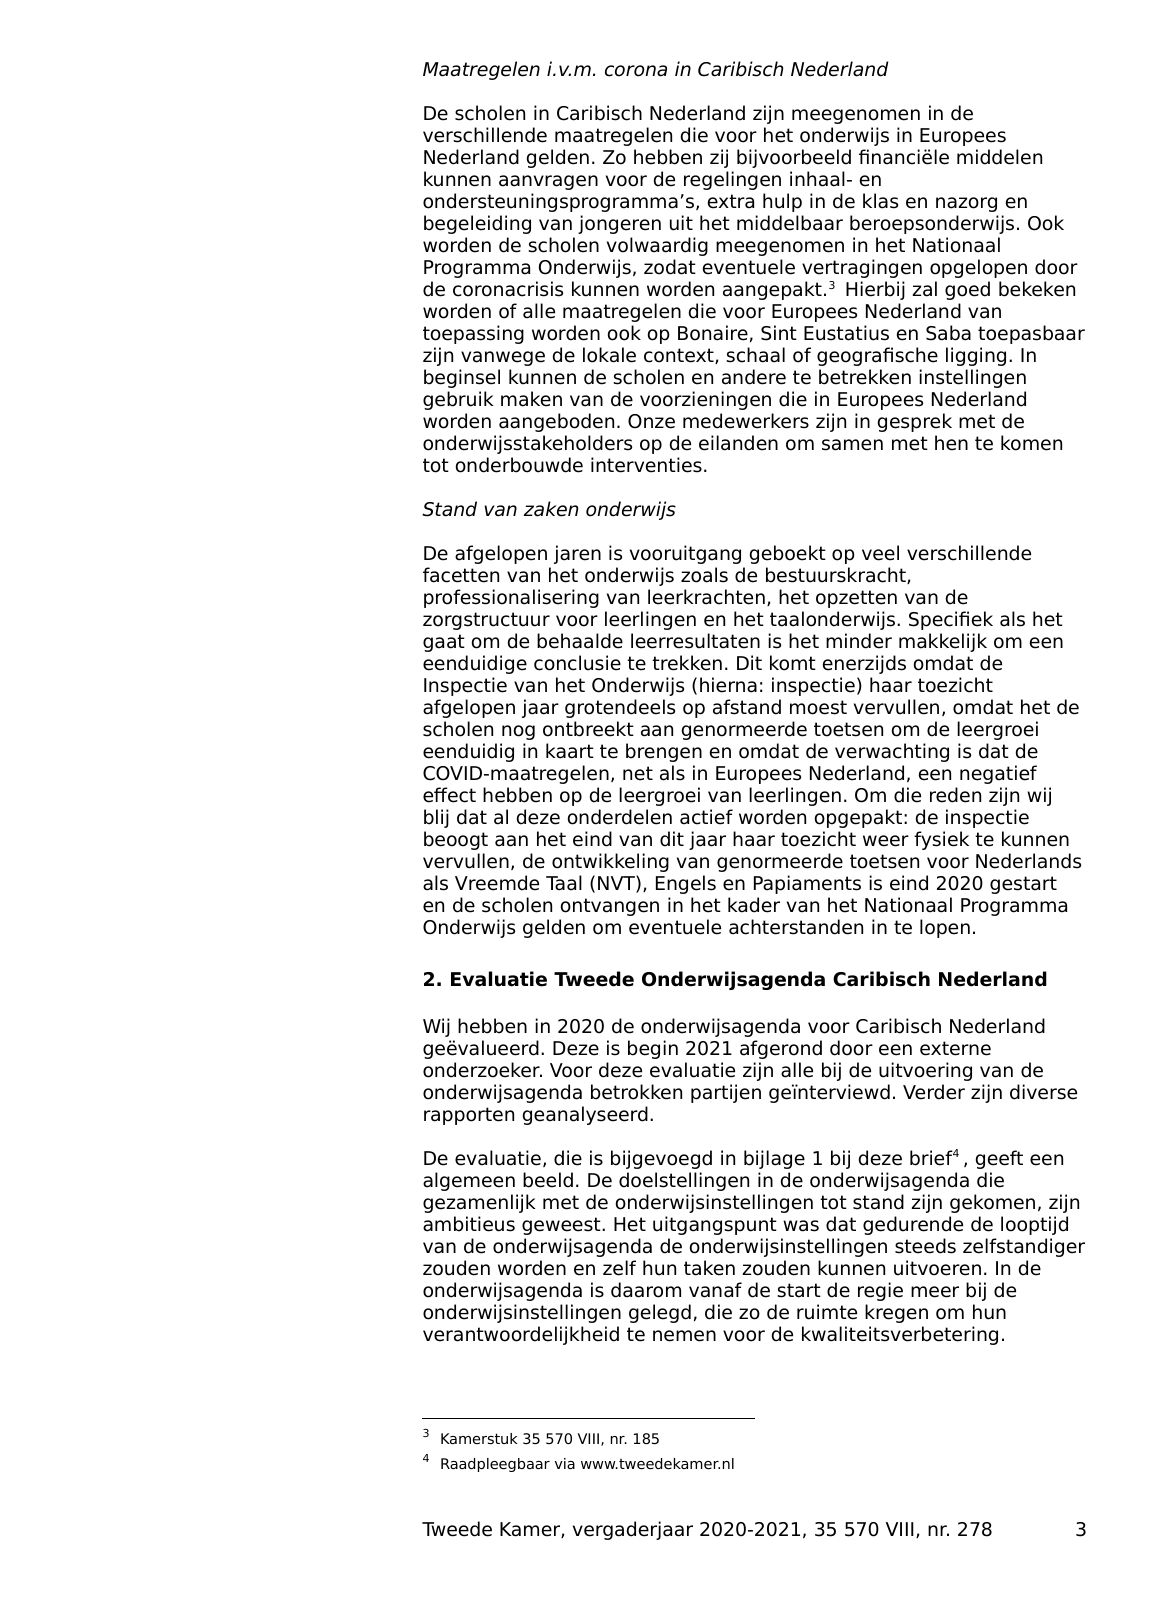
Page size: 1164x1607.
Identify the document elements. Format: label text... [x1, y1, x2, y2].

text De evaluatie, die is bijgevoegd in bijlage 1 bij deze brief, geeft een algemeen beeld. De doelstellingen in de onderwijsagenda die gezamenlijk met de onderwijsinstellingen tot stand zijn gekomen, zijn ambitieus geweest. Het uitgangspunt was dat gedurende de looptijd van de onderwijsagenda de onderwijsinstellingen steeds zelfstandiger zouden worden en zelf hun taken zouden kunnen uitvoeren. In de onderwijsagenda is daarom vanaf de start de regie meer bij de onderwijsinstellingen gelegd, die zo de ruimte kregen om hun verantwoordelijkheid te nemen voor de kwaliteitsverbetering. [422, 1148, 1087, 1346]
subtitle 2. Evaluatie Tweede Onderwijsagenda Caribisch Nederland [422, 969, 1087, 991]
text De scholen in Caribisch Nederland zijn meegenomen in de verschillende maatregelen die voor het onderwijs in Europees Nederland gelden. Zo hebben zij bijvoorbeeld financiële middelen kunnen aanvragen voor de regelingen inhaal- en ondersteuningsprogramma’s, extra hulp in de klas en nazorg en begeleiding van jongeren uit het middelbaar beroepsonderwijs. Ook worden de scholen volwaardig meegenomen in het Nationaal Programma Onderwijs, zodat eventuele vertragingen opgelopen door de coronacrisis kunnen worden aangepakt. Hierbij zal goed bekeken worden of alle maatregelen die voor Europees Nederland van toepassing worden ook op Bonaire, Sint Eustatius en Saba toepasbaar zijn vanwege de lokale context, schaal of geografische ligging. In beginsel kunnen de scholen en andere te betrekken instellingen gebruik maken van de voorzieningen die in Europees Nederland worden aangeboden. Onze medewerkers zijn in gesprek met de onderwijsstakeholders op de eilanden om samen met hen te komen tot onderbouwde interventies. [422, 103, 1087, 477]
subtitle Stand van zaken onderwijs [422, 499, 1087, 521]
text De afgelopen jaren is vooruitgang geboekt op veel verschillende facetten van het onderwijs zoals de bestuurskracht, professionalisering van leerkrachten, het opzetten van de zorgstructuur voor leerlingen en het taalonderwijs. Specifiek als het gaat om de behaalde leerresultaten is het minder makkelijk om een eenduidige conclusie te trekken. Dit komt enerzijds omdat de Inspectie van het Onderwijs (hierna: inspectie) haar toezicht afgelopen jaar grotendeels op afstand moest vervullen, omdat het de scholen nog ontbreekt aan genormeerde toetsen om de leergroei eenduidig in kaart te brengen en omdat de verwachting is dat de COVID-maatregelen, net als in Europees Nederland, een negatief effect hebben op de leergroei van leerlingen. Om die reden zijn wij blij dat al deze onderdelen actief worden opgepakt: de inspectie beoogt aan het eind van dit jaar haar toezicht weer fysiek te kunnen vervullen, de ontwikkeling van genormeerde toetsen voor Nederlands als Vreemde Taal (NVT), Engels en Papiaments is eind 2020 gestart en de scholen ontvangen in het kader van het Nationaal Programma Onderwijs gelden om eventuele achterstanden in te lopen. [422, 543, 1087, 939]
text Raadpleegbaar via www.tweedekamer.nl [422, 1452, 1087, 1474]
text Kamerstuk 35 570 VIII, nr. 185 [422, 1427, 1087, 1449]
text Wij hebben in 2020 de onderwijsagenda voor Caribisch Nederland geëvalueerd. Deze is begin 2021 afgerond door een externe onderzoeker. Voor deze evaluatie zijn alle bij de uitvoering van de onderwijsagenda betrokken partijen geïnterviewd. Verder zijn diverse rapporten geanalyseerd. [422, 1016, 1087, 1126]
subtitle Maatregelen i.v.m. corona in Caribisch Nederland [422, 59, 1087, 81]
